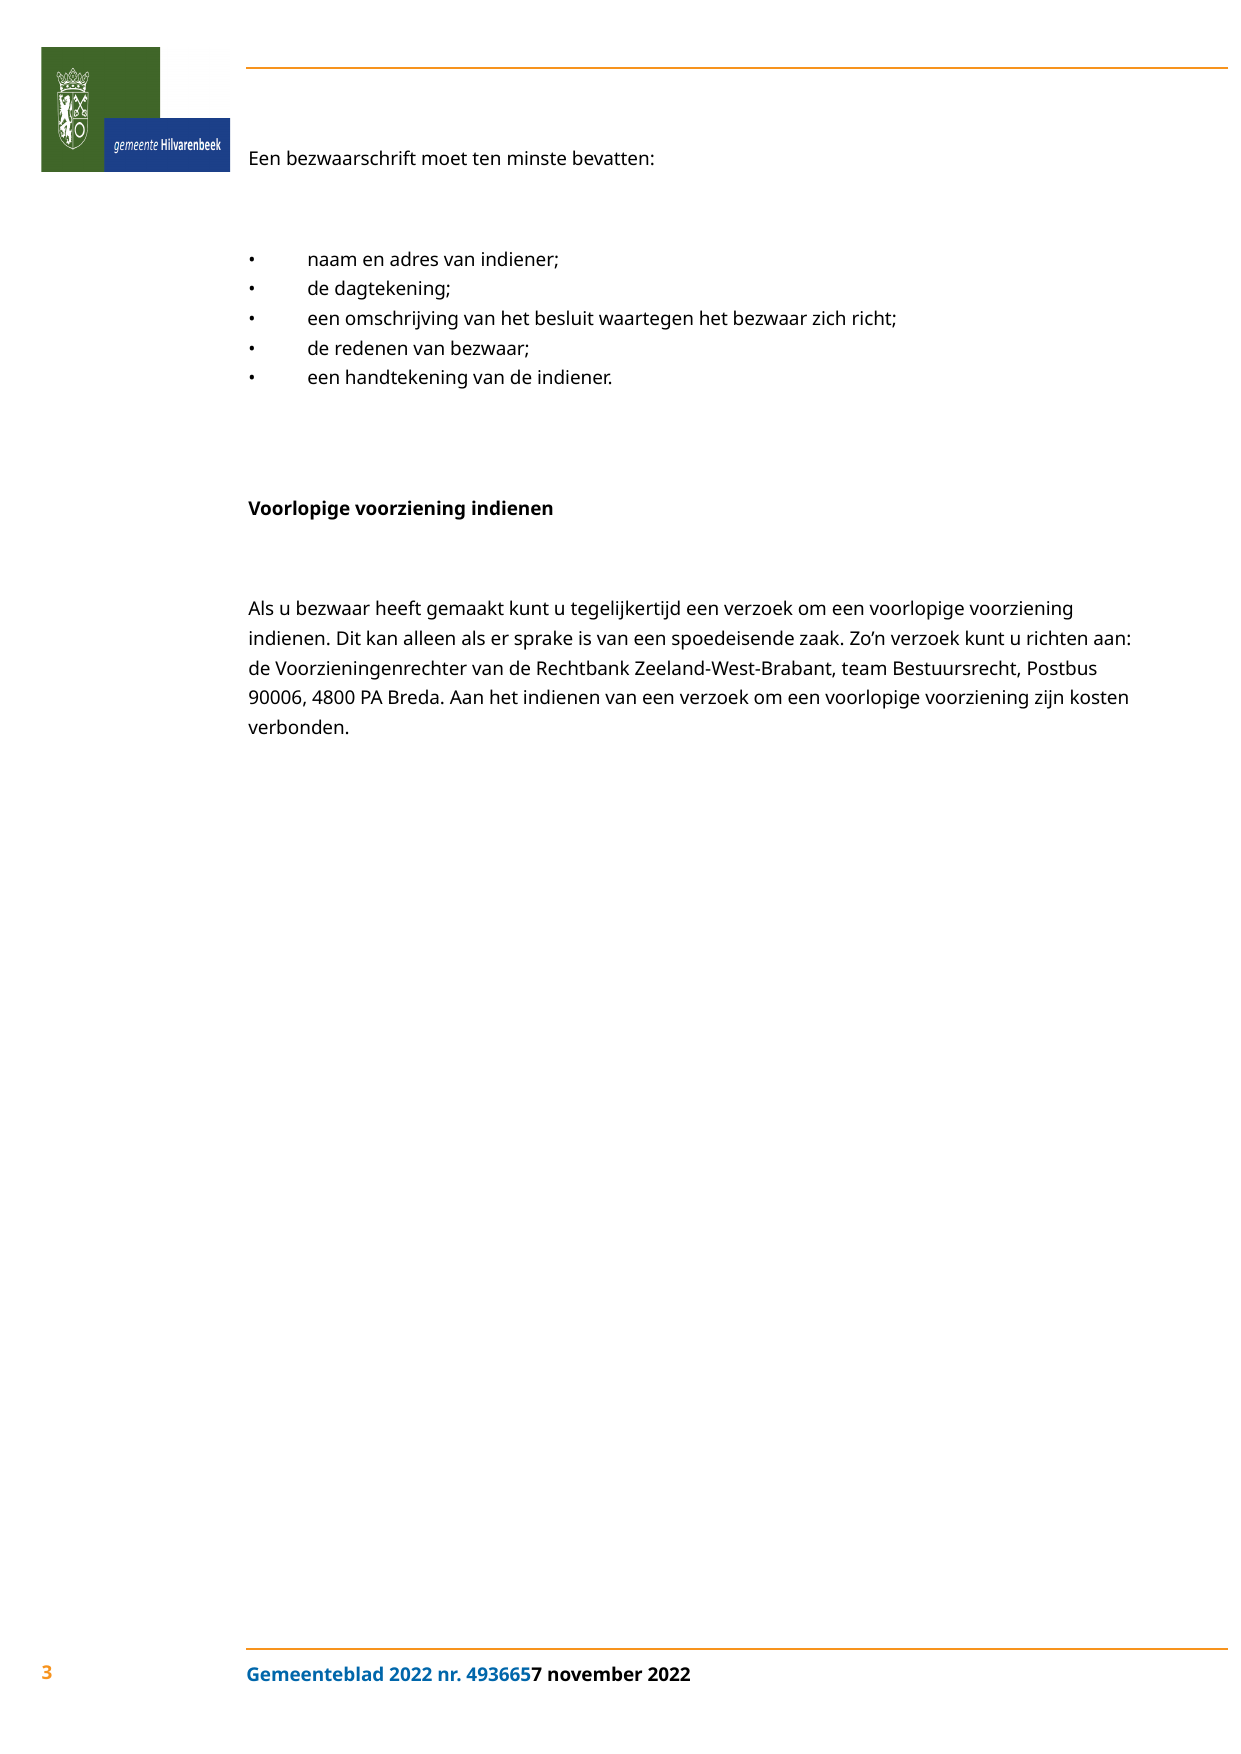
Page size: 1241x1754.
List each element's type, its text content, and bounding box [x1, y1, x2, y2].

list naam en adres van indiener; [248, 246, 1152, 272]
list een omschrijving van het besluit waartegen het bezwaar zich richt; [248, 305, 1152, 331]
text Voorlopige voorziening indienen [248, 495, 1152, 521]
text Een bezwaarschrift moet ten minste bevatten: [248, 145, 1152, 171]
text Als u bezwaar heeft gemaakt kunt u tegelijkertijd een verzoek om een voorlopige voorziening indienen. Dit kan alleen als er sprake is van een spoedeisende zaak. Zo’n verzoek kunt u richten aan: de Voorzieningenrechter van de Rechtbank Zeeland-West-Brabant, team Bestuursrecht, Postbus 90006, 4800 PA Breda. Aan het indienen van een verzoek om een voorlopige voorziening zijn kosten verbonden. [248, 596, 1152, 740]
list een handtekening van de indiener. [248, 364, 1152, 390]
picture [41, 47, 231, 172]
list de dagtekening; [248, 276, 1152, 301]
list de redenen van bezwaar; [248, 335, 1152, 361]
